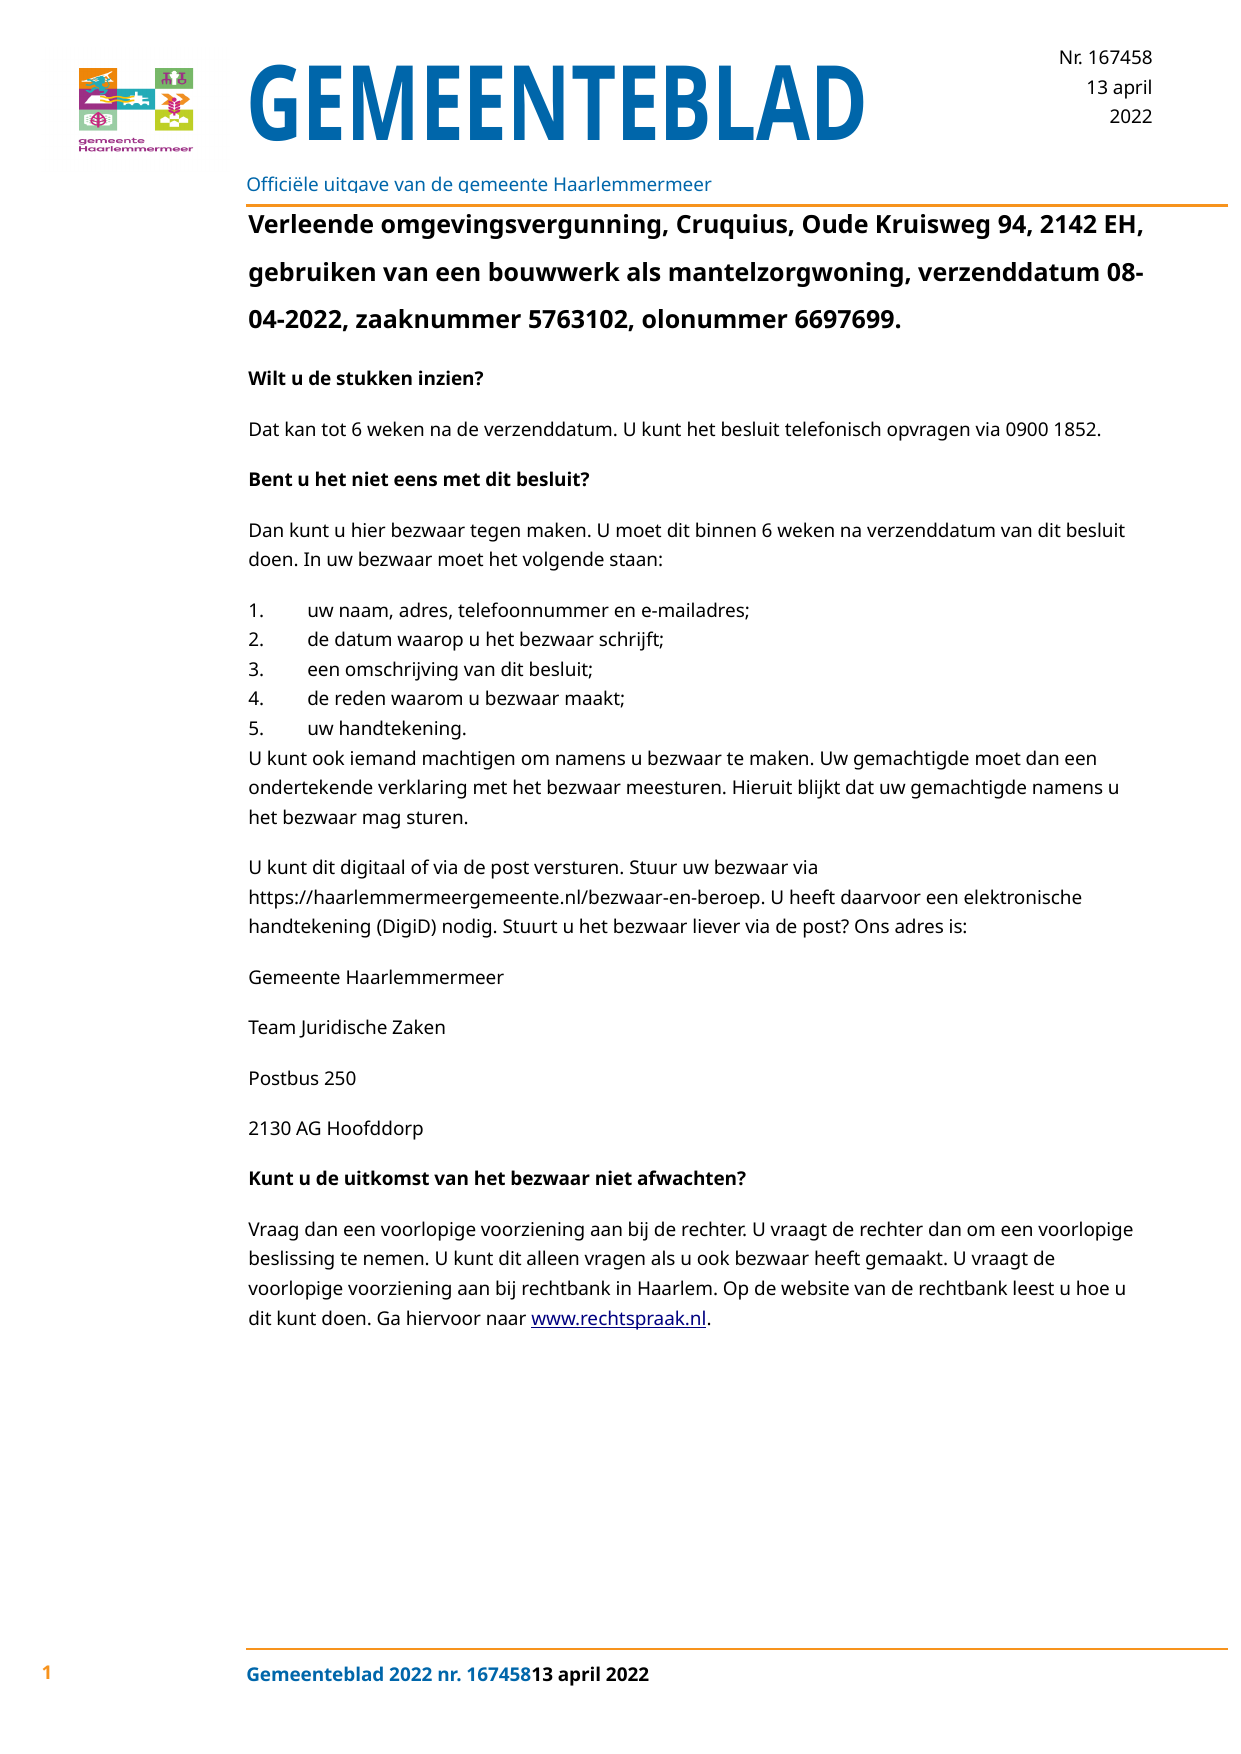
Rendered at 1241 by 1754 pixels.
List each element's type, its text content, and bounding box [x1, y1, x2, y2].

text Kunt u de uitkomst van het bezwaar niet afwachten? [248, 1166, 1152, 1191]
list uw handtekening. [248, 715, 1152, 741]
list de datum waarop u het bezwaar schrijft; [248, 626, 1152, 652]
text Dat kan tot 6 weken na de verzenddatum. U kunt het besluit telefonisch opvragen via 0900 1852. [248, 416, 1152, 442]
text Team Juridische Zaken [248, 1014, 1152, 1040]
list een omschrijving van dit besluit; [248, 656, 1152, 682]
text 2130 AG Hoofddorp [248, 1115, 1152, 1141]
picture [41, 47, 231, 172]
text Bent u het niet eens met dit besluit? [248, 466, 1152, 492]
text U kunt dit digitaal of via de post versturen. Stuur uw bezwaar via https://haarlemmermeergemeente.nl/bezwaar-en-beroep. U heeft daarvoor een elektronische handtekening (DigiD) nodig. Stuurt u het bezwaar liever via de post? Ons adres is: [248, 854, 1152, 939]
text Vraag dan een voorlopige voorziening aan bij de rechter. U vraagt de rechter dan om een voorlopige beslissing te nemen. U kunt dit alleen vragen als u ook bezwaar heeft gemaakt. U vraagt de voorlopige voorziening aan bij rechtbank in Haarlem. Op de website van de rechtbank leest u hoe u dit kunt doen. Ga hiervoor naar www.rechtspraak.nl. [248, 1216, 1152, 1330]
text Wilt u de stukken inzien? [248, 366, 1152, 391]
list de reden waarom u bezwaar maakt; [248, 686, 1152, 711]
text Gemeente Haarlemmermeer [248, 964, 1152, 989]
text Postbus 250 [248, 1065, 1152, 1090]
list uw naam, adres, telefoonnummer en e-mailadres; [248, 597, 1152, 622]
text Dan kunt u hier bezwaar tegen maken. U moet dit binnen 6 weken na verzenddatum van dit besluit doen. In uw bezwaar moet het volgende staan: [248, 517, 1152, 572]
text U kunt ook iemand machtigen om namens u bezwaar te maken. Uw gemachtigde moet dan een ondertekende verklaring met het bezwaar meesturen. Hieruit blijkt dat uw gemachtigde namens u het bezwaar mag sturen. [248, 745, 1152, 829]
text Verleende omgevingsvergunning, Cruquius, Oude Kruisweg 94, 2142 EH, gebruiken van een bouwwerk als mantelzorgwoning, verzenddatum 08-04-2022, zaaknummer 5763102, olonummer 6697699. [248, 207, 1152, 336]
